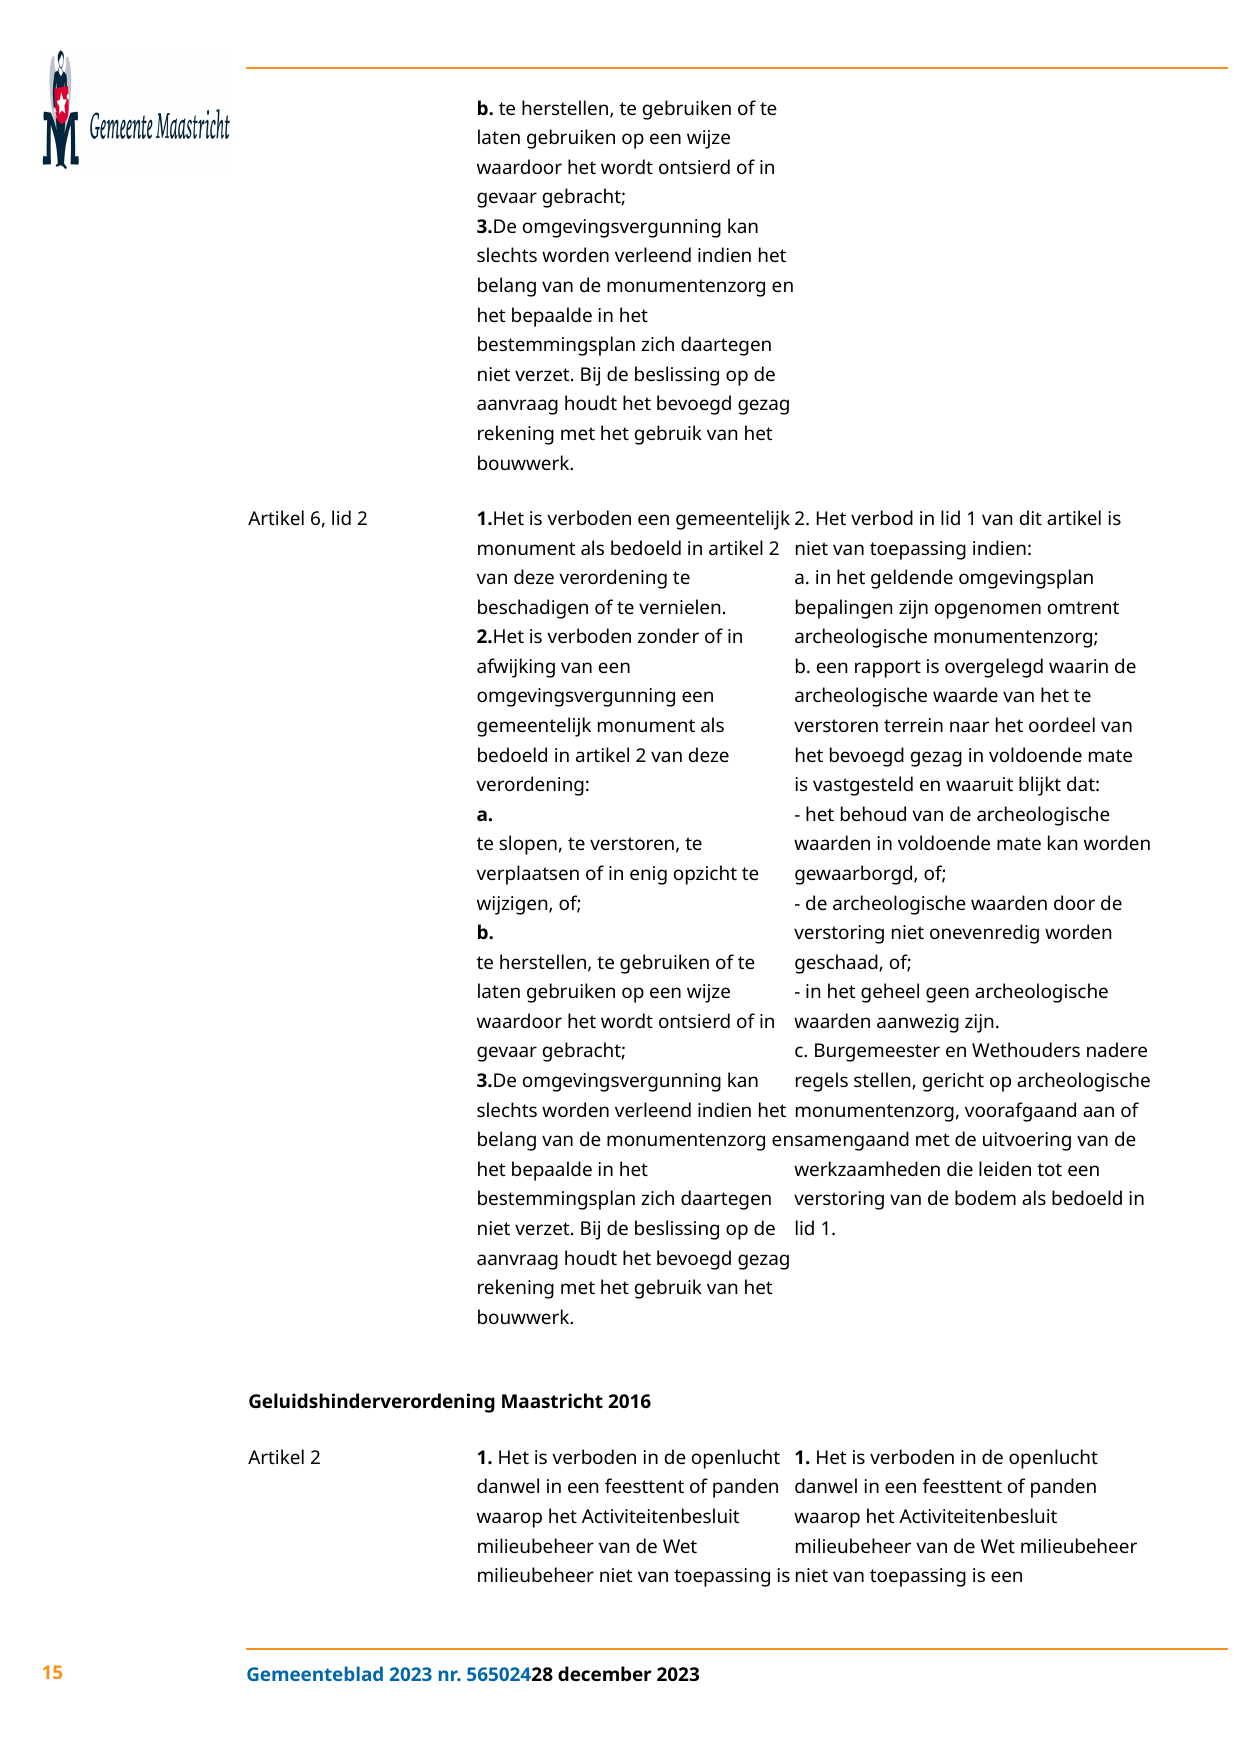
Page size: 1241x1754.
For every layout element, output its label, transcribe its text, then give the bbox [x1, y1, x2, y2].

table_cell 1. Het is verboden in de openlucht danwel in een feesttent of panden waarop het Activiteitenbesluit milieubeheer van de Wet milieubeheer niet van toepassing is [476, 1444, 794, 1588]
table_cell 1.Het is verboden een gemeentelijk monument als bedoeld in artikel 2 van deze verordening te beschadigen of te vernielen. 2.Het is verboden zonder of in afwijking van een omgevingsvergunning een gemeentelijk monument als bedoeld in artikel 2 van deze verordening: a. te slopen, te verstoren, te verplaatsen of in enig opzicht te wijzigen, of; b. te herstellen, te gebruiken of te laten gebruiken op een wijze waardoor het wordt ontsierd of in gevaar gebracht; 3.De omgevingsvergunning kan slechts worden verleend indien het belang van de monumentenzorg en het bepaalde in het bestemmingsplan zich daartegen niet verzet. Bij de beslissing op de aanvraag houdt het bevoegd gezag rekening met het gebruik van het bouwwerk. [476, 505, 794, 1359]
picture [41, 47, 231, 172]
table_cell [248, 95, 476, 505]
table_cell 2. Het verbod in lid 1 van dit artikel is niet van toepassing indien: a. in het geldende omgevingsplan bepalingen zijn opgenomen omtrent archeologische monumentenzorg; b. een rapport is overgelegd waarin de archeologische waarde van het te verstoren terrein naar het oordeel van het bevoegd gezag in voldoende mate is vastgesteld en waaruit blijkt dat: - het behoud van de archeologische waarden in voldoende mate kan worden gewaarborgd, of; - de archeologische waarden door de verstoring niet onevenredig worden geschaad, of; - in het geheel geen archeologische waarden aanwezig zijn. c. Burgemeester en Wethouders nadere regels stellen, gericht op archeologische monumentenzorg, voorafgaand aan of samengaand met de uitvoering van de werkzaamheden die leiden tot een verstoring van de bodem als bedoeld in lid 1. [794, 505, 1152, 1359]
table_cell [794, 95, 1152, 505]
table_cell Geluidshinderverordening Maastricht 2016 [248, 1359, 1152, 1444]
table_cell 1. Het is verboden in de openlucht danwel in een feesttent of panden waarop het Activiteitenbesluit milieubeheer van de Wet milieubeheer niet van toepassing is een [794, 1444, 1152, 1588]
table_cell b. te herstellen, te gebruiken of te laten gebruiken op een wijze waardoor het wordt ontsierd of in gevaar gebracht; 3.De omgevingsvergunning kan slechts worden verleend indien het belang van de monumentenzorg en het bepaalde in het bestemmingsplan zich daartegen niet verzet. Bij de beslissing op de aanvraag houdt het bevoegd gezag rekening met het gebruik van het bouwwerk. [476, 95, 794, 505]
table_cell Artikel 2 [248, 1444, 476, 1588]
table_cell Artikel 6, lid 2 [248, 505, 476, 1359]
